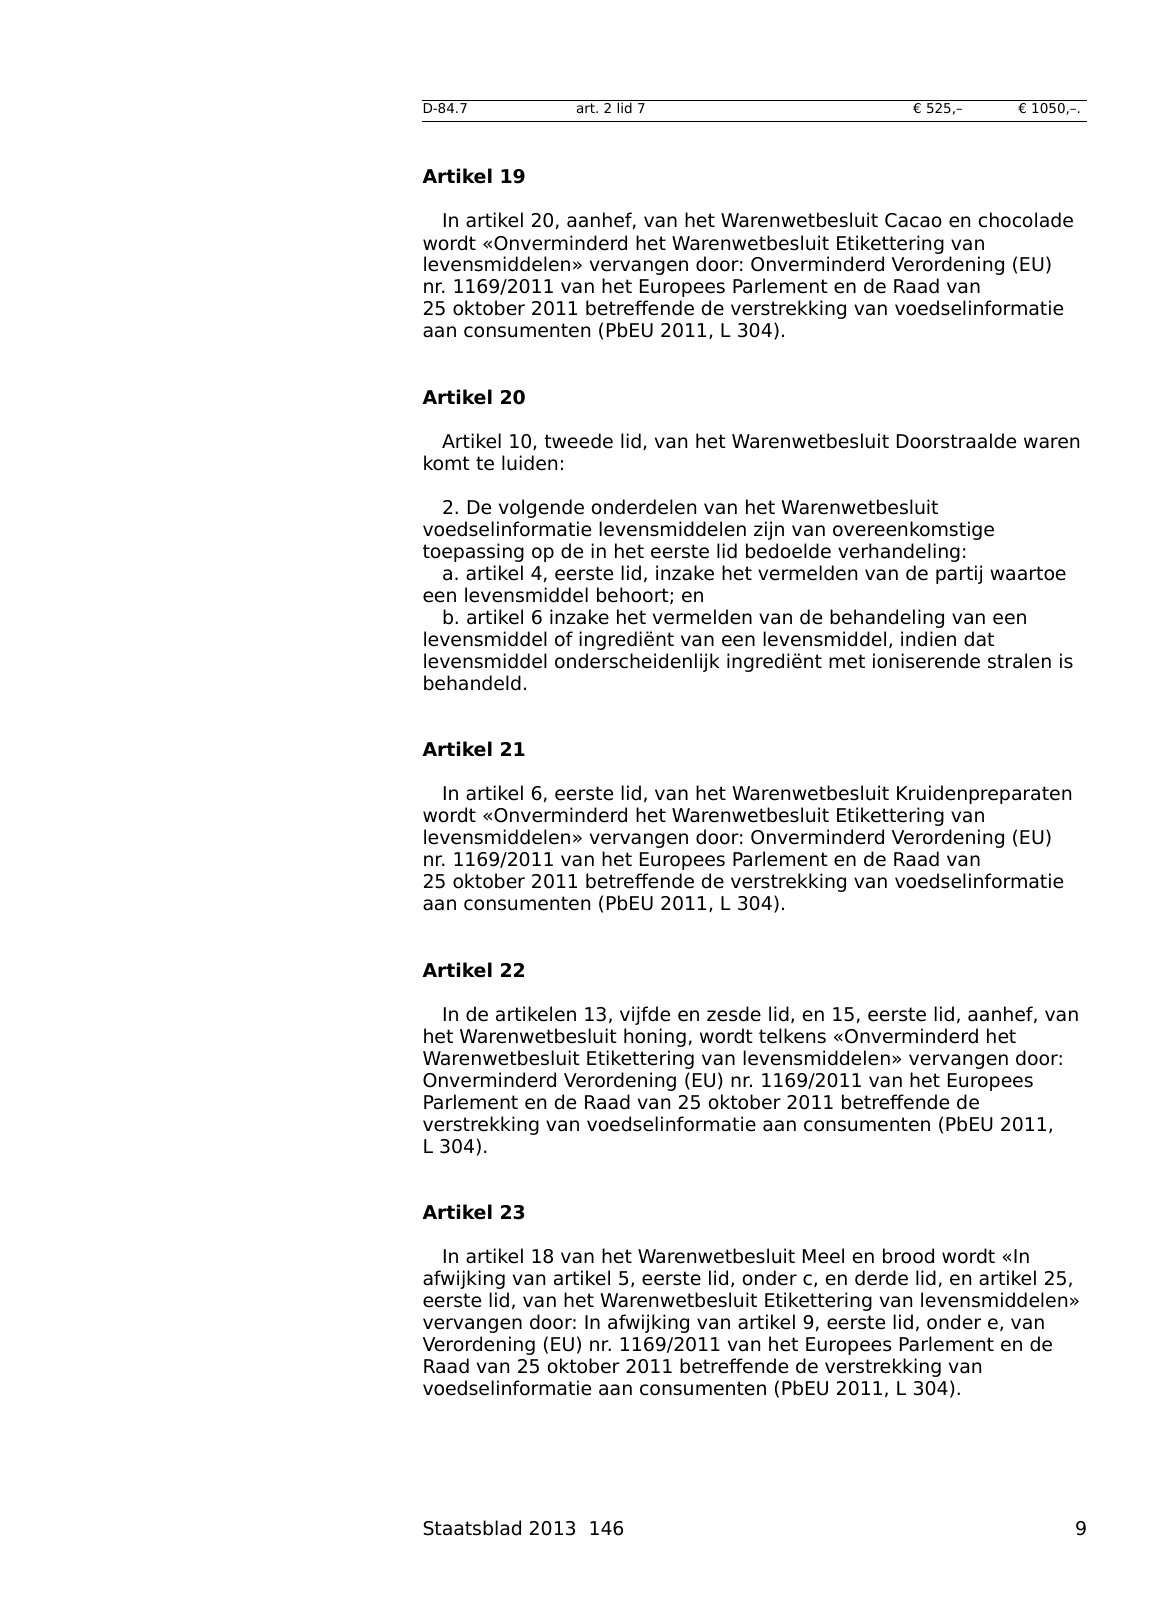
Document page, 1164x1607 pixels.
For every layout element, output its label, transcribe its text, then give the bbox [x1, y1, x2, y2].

subtitle Artikel 21 [422, 739, 1087, 761]
table_cell € 1050,–. [969, 101, 1087, 121]
text In artikel 20, aanhef, van het Warenwetbesluit Cacao en chocolade wordt «Onverminderd het Warenwetbesluit Etikettering van levensmiddelen» vervangen door: Onverminderd Verordening (EU) nr. 1169/2011 van het Europees Parlement en de Raad van 25 oktober 2011 betreffende de verstrekking van voedselinformatie aan consumenten (PbEU 2011, L 304). [422, 210, 1087, 342]
table_cell art. 2 lid 7 [570, 101, 850, 121]
text In artikel 18 van het Warenwetbesluit Meel en brood wordt «In afwijking van artikel 5, eerste lid, onder c, en derde lid, en artikel 25, eerste lid, van het Warenwetbesluit Etikettering van levensmiddelen» vervangen door: In afwijking van artikel 9, eerste lid, onder e, van Verordening (EU) nr. 1169/2011 van het Europees Parlement en de Raad van 25 oktober 2011 betreffende de verstrekking van voedselinformatie aan consumenten (PbEU 2011, L 304). [422, 1246, 1087, 1400]
subtitle Artikel 23 [422, 1202, 1087, 1224]
text b. artikel 6 inzake het vermelden van de behandeling van een levensmiddel of ingrediënt van een levensmiddel, indien dat levensmiddel onderscheidenlijk ingrediënt met ioniserende stralen is behandeld. [422, 607, 1087, 695]
text 2. De volgende onderdelen van het Warenwetbesluit voedselinformatie levensmiddelen zijn van overeenkomstige toepassing op de in het eerste lid bedoelde verhandeling: [422, 497, 1087, 563]
text Artikel 10, tweede lid, van het Warenwetbesluit Doorstraalde waren komt te luiden: [422, 431, 1087, 475]
table_cell D-84.7 [422, 101, 570, 121]
subtitle Artikel 19 [422, 166, 1087, 188]
subtitle Artikel 22 [422, 959, 1087, 982]
table_cell € 525,– [850, 101, 968, 121]
text a. artikel 4, eerste lid, inzake het vermelden van de partij waartoe een levensmiddel behoort; en [422, 563, 1087, 607]
text In artikel 6, eerste lid, van het Warenwetbesluit Kruidenpreparaten wordt «Onverminderd het Warenwetbesluit Etikettering van levensmiddelen» vervangen door: Onverminderd Verordening (EU) nr. 1169/2011 van het Europees Parlement en de Raad van 25 oktober 2011 betreffende de verstrekking van voedselinformatie aan consumenten (PbEU 2011, L 304). [422, 783, 1087, 915]
subtitle Artikel 20 [422, 387, 1087, 409]
text In de artikelen 13, vijfde en zesde lid, en 15, eerste lid, aanhef, van het Warenwetbesluit honing, wordt telkens «Onverminderd het Warenwetbesluit Etikettering van levensmiddelen» vervangen door: Onverminderd Verordening (EU) nr. 1169/2011 van het Europees Parlement en de Raad van 25 oktober 2011 betreffende de verstrekking van voedselinformatie aan consumenten (PbEU 2011, L 304). [422, 1004, 1087, 1158]
